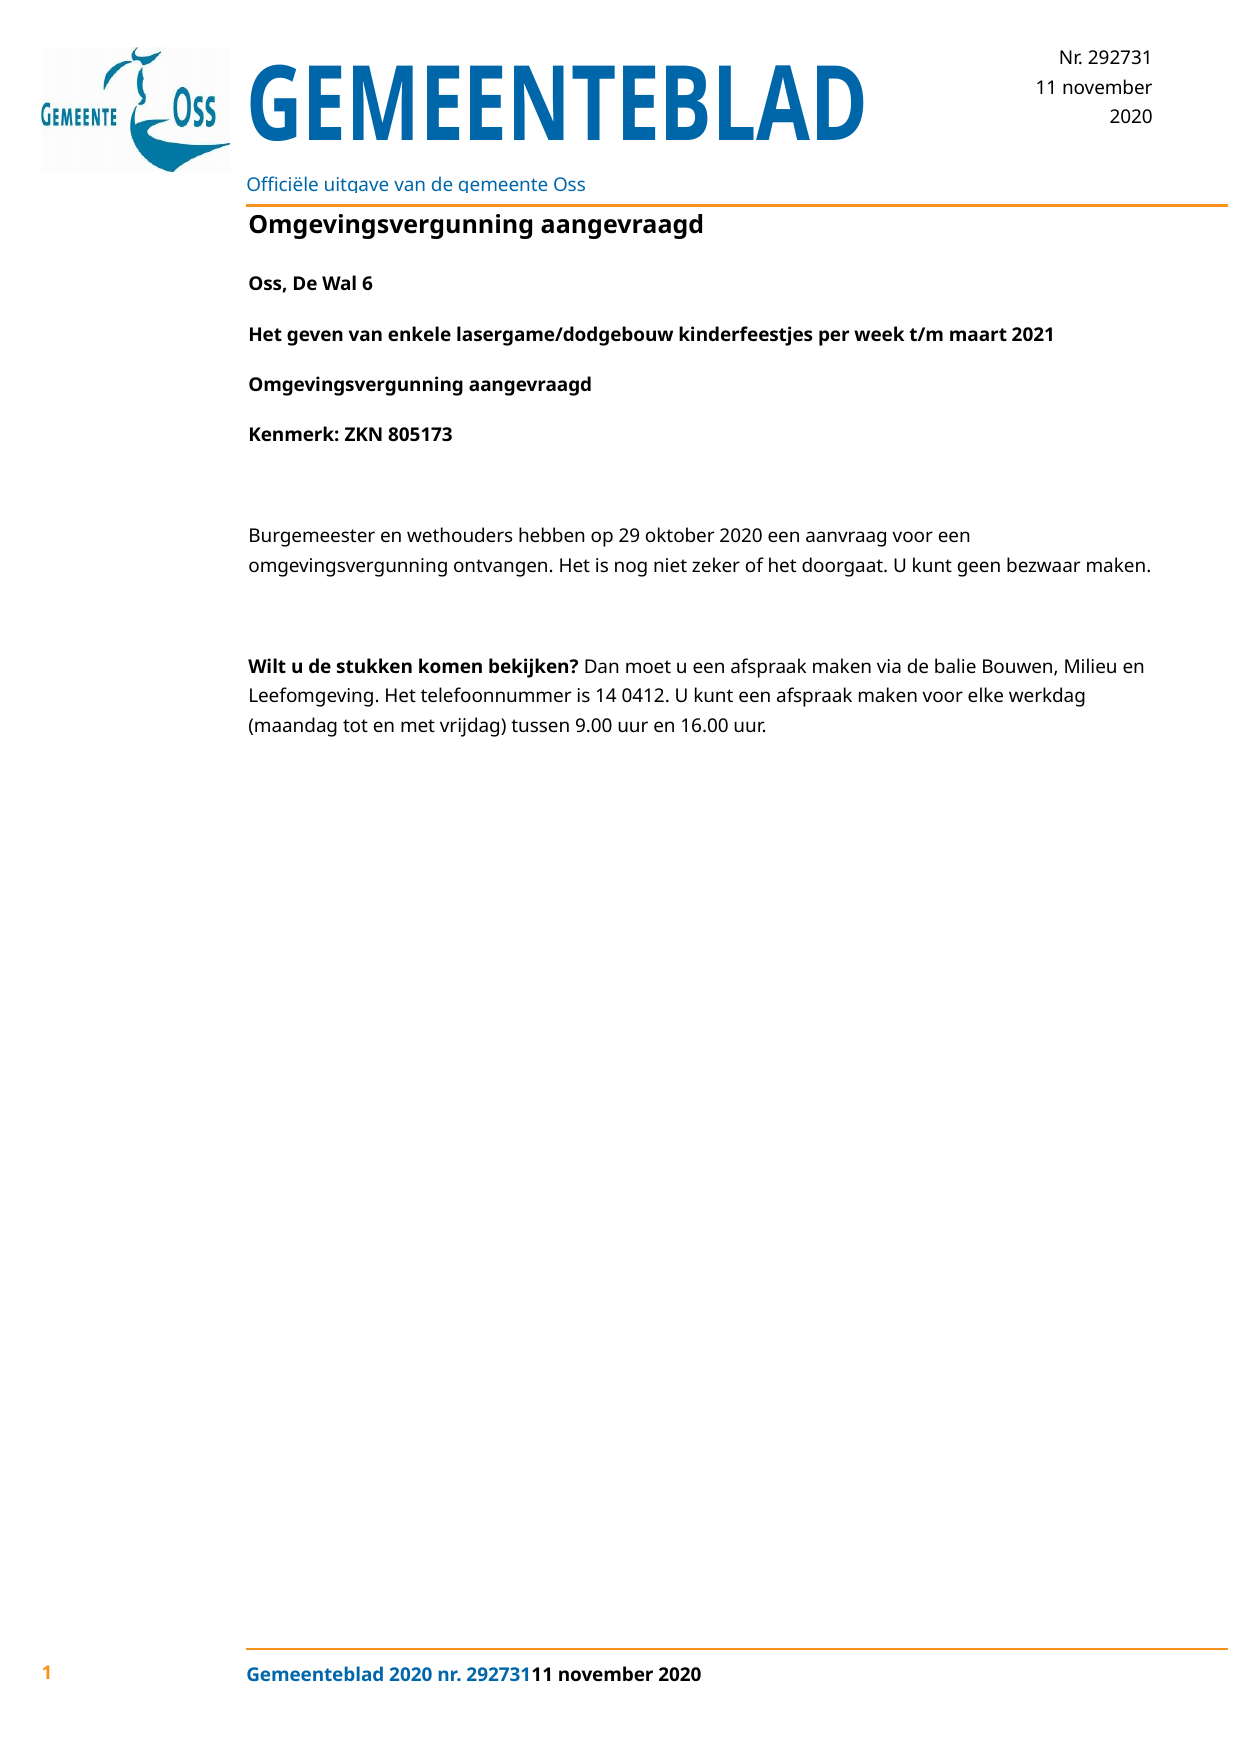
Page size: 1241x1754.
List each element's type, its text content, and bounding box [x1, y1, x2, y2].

text Oss, De Wal 6 [248, 270, 1152, 296]
text Omgevingsvergunning aangevraagd [248, 371, 1152, 397]
text Kenmerk: ZKN 805173 [248, 422, 1152, 447]
text Wilt u de stukken komen bekijken? Dan moet u een afspraak maken via de balie Bouwen, Milieu en Leefomgeving. Het telefoonnummer is 14 0412. U kunt een afspraak maken voor elke werkdag (maandag tot en met vrijdag) tussen 9.00 uur en 16.00 uur. [248, 653, 1152, 738]
text Het geven van enkele lasergame/dodgebouw kinderfeestjes per week t/m maart 2021 [248, 321, 1152, 346]
text Burgemeester en wethouders hebben op 29 oktober 2020 een aanvraag voor een omgevingsvergunning ontvangen. Het is nog niet zeker of het doorgaat. U kunt geen bezwaar maken. [248, 522, 1152, 578]
text Omgevingsvergunning aangevraagd [248, 207, 1152, 241]
picture [41, 47, 231, 172]
